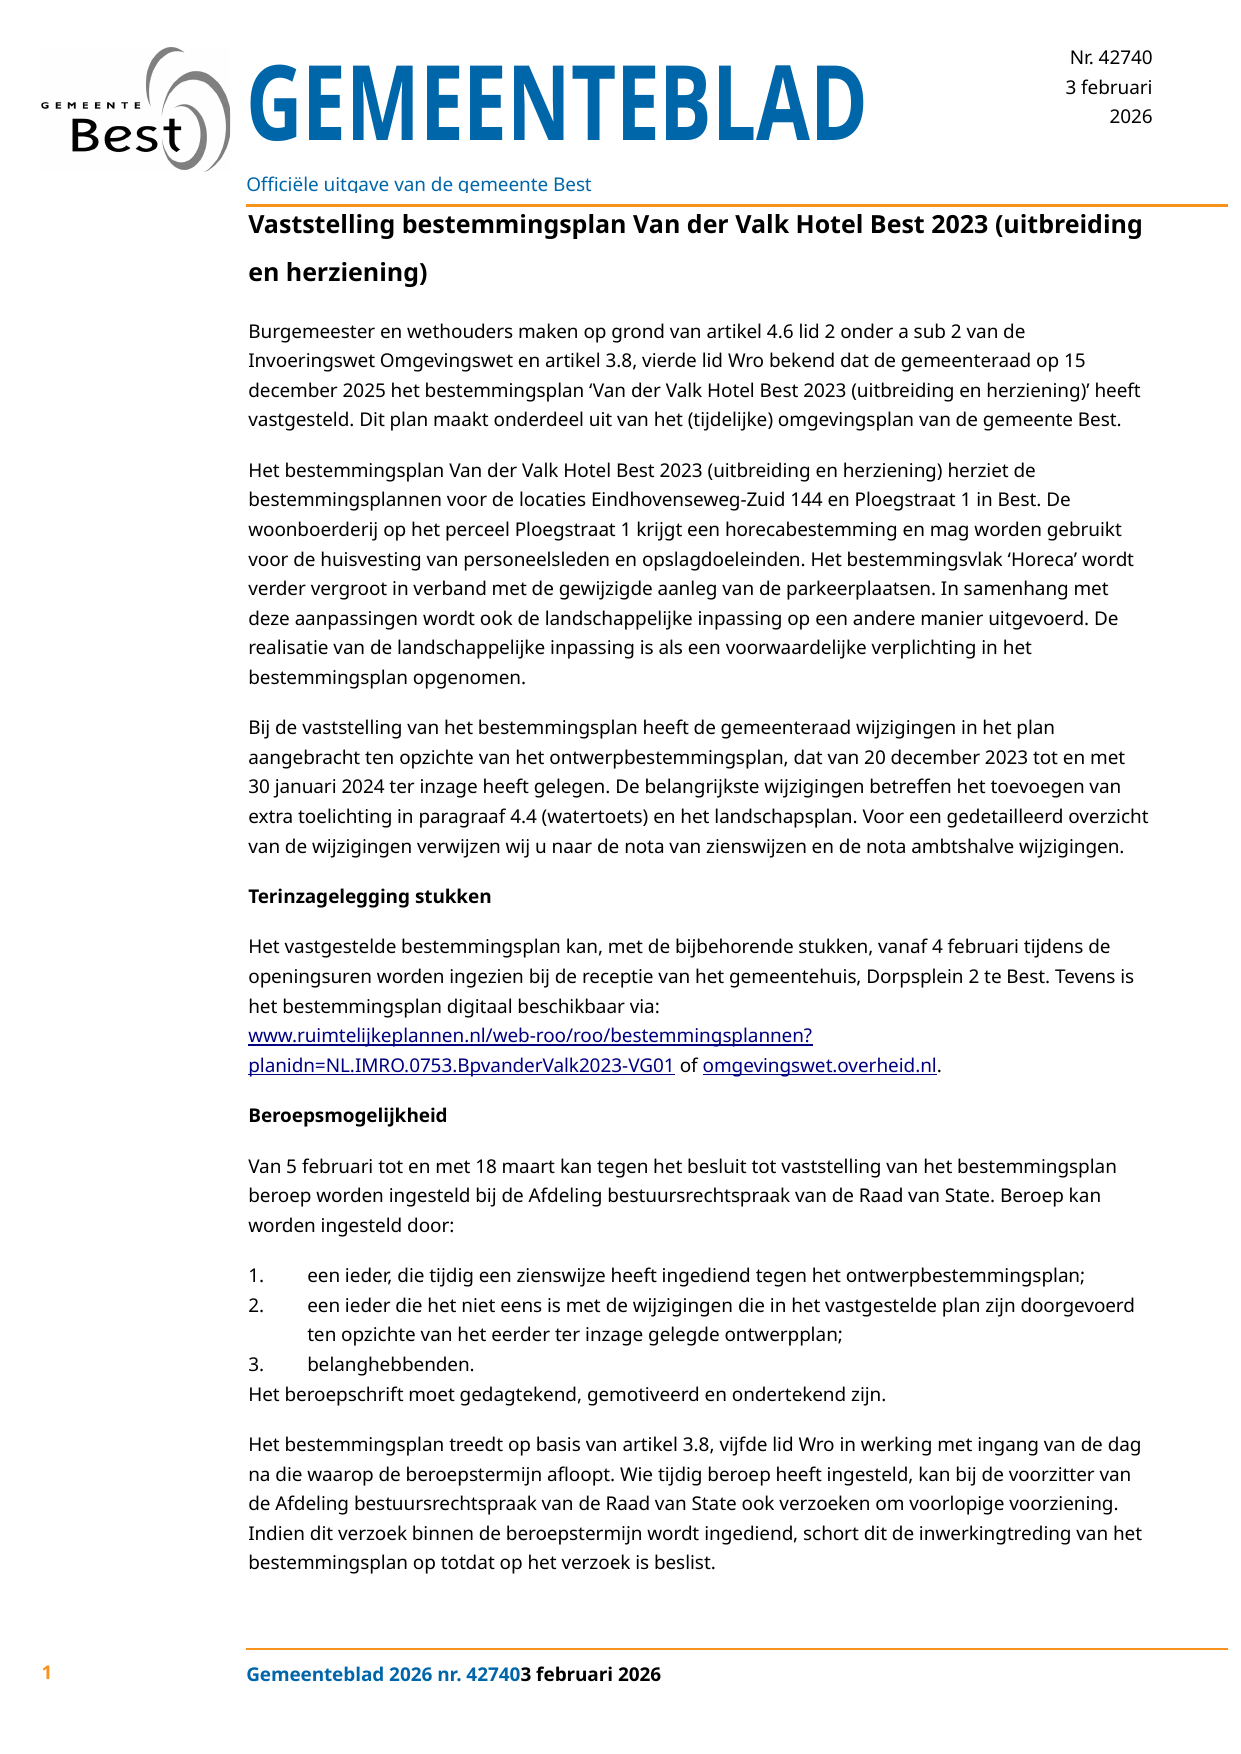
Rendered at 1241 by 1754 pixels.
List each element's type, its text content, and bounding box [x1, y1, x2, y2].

text Beroepsmogelijkheid [248, 1102, 1152, 1128]
text Vaststelling bestemmingsplan Van der Valk Hotel Best 2023 (uitbreiding en herziening) [248, 207, 1152, 288]
text Het vastgestelde bestemmingsplan kan, met de bijbehorende stukken, vanaf 4 februari tijdens de openingsuren worden ingezien bij de receptie van het gemeentehuis, Dorpsplein 2 te Best. Tevens is het bestemmingsplan digitaal beschikbaar via: www.ruimtelijkeplannen.nl/web-roo/roo/bestemmingsplannen?planidn=NL.IMRO.0753.BpvanderValk2023-VG01 of omgevingswet.overheid.nl. [248, 934, 1152, 1078]
picture [41, 47, 231, 172]
list belanghebbenden. [248, 1351, 1152, 1377]
text Het bestemmingsplan Van der Valk Hotel Best 2023 (uitbreiding en herziening) herziet de bestemmingsplannen voor de locaties Eindhovenseweg-Zuid 144 en Ploegstraat 1 in Best. De woonboerderij op het perceel Ploegstraat 1 krijgt een horecabestemming en mag worden gebruikt voor de huisvesting van personeelsleden en opslagdoeleinden. Het bestemmingsvlak ‘Horeca’ wordt verder vergroot in verband met de gewijzigde aanleg van de parkeerplaatsen. In samenhang met deze aanpassingen wordt ook de landschappelijke inpassing op een andere manier uitgevoerd. De realisatie van de landschappelijke inpassing is als een voorwaardelijke verplichting in het bestemmingsplan opgenomen. [248, 457, 1152, 690]
text Burgemeester en wethouders maken op grond van artikel 4.6 lid 2 onder a sub 2 van de Invoeringswet Omgevingswet en artikel 3.8, vierde lid Wro bekend dat de gemeenteraad op 15 december 2025 het bestemmingsplan ‘Van der Valk Hotel Best 2023 (uitbreiding en herziening)’ heeft vastgesteld. Dit plan maakt onderdeel uit van het (tijdelijke) omgevingsplan van de gemeente Best. [248, 318, 1152, 432]
list een ieder die het niet eens is met de wijzigingen die in het vastgestelde plan zijn doorgevoerd ten opzichte van het eerder ter inzage gelegde ontwerpplan; [248, 1292, 1152, 1347]
list een ieder, die tijdig een zienswijze heeft ingediend tegen het ontwerpbestemmingsplan; [248, 1262, 1152, 1288]
text Van 5 februari tot en met 18 maart kan tegen het besluit tot vaststelling van het bestemmingsplan beroep worden ingesteld bij de Afdeling bestuursrechtspraak van de Raad van State. Beroep kan worden ingesteld door: [248, 1153, 1152, 1238]
text Bij de vaststelling van het bestemmingsplan heeft de gemeenteraad wijzigingen in het plan aangebracht ten opzichte van het ontwerpbestemmingsplan, dat van 20 december 2023 tot en met 30 januari 2024 ter inzage heeft gelegen. De belangrijkste wijzigingen betreffen het toevoegen van extra toelichting in paragraaf 4.4 (watertoets) en het landschapsplan. Voor een gedetailleerd overzicht van de wijzigingen verwijzen wij u naar de nota van zienswijzen en de nota ambtshalve wijzigingen. [248, 714, 1152, 859]
text Het beroepschrift moet gedagtekend, gemotiveerd en ondertekend zijn. [248, 1381, 1152, 1407]
text Het bestemmingsplan treedt op basis van artikel 3.8, vijfde lid Wro in werking met ingang van de dag na die waarop de beroepstermijn afloopt. Wie tijdig beroep heeft ingesteld, kan bij de voorzitter van de Afdeling bestuursrechtspraak van de Raad van State ook verzoeken om voorlopige voorziening. Indien dit verzoek binnen de beroepstermijn wordt ingediend, schort dit de inwerkingtreding van het bestemmingsplan op totdat op het verzoek is beslist. [248, 1431, 1152, 1575]
text Terinzagelegging stukken [248, 883, 1152, 909]
